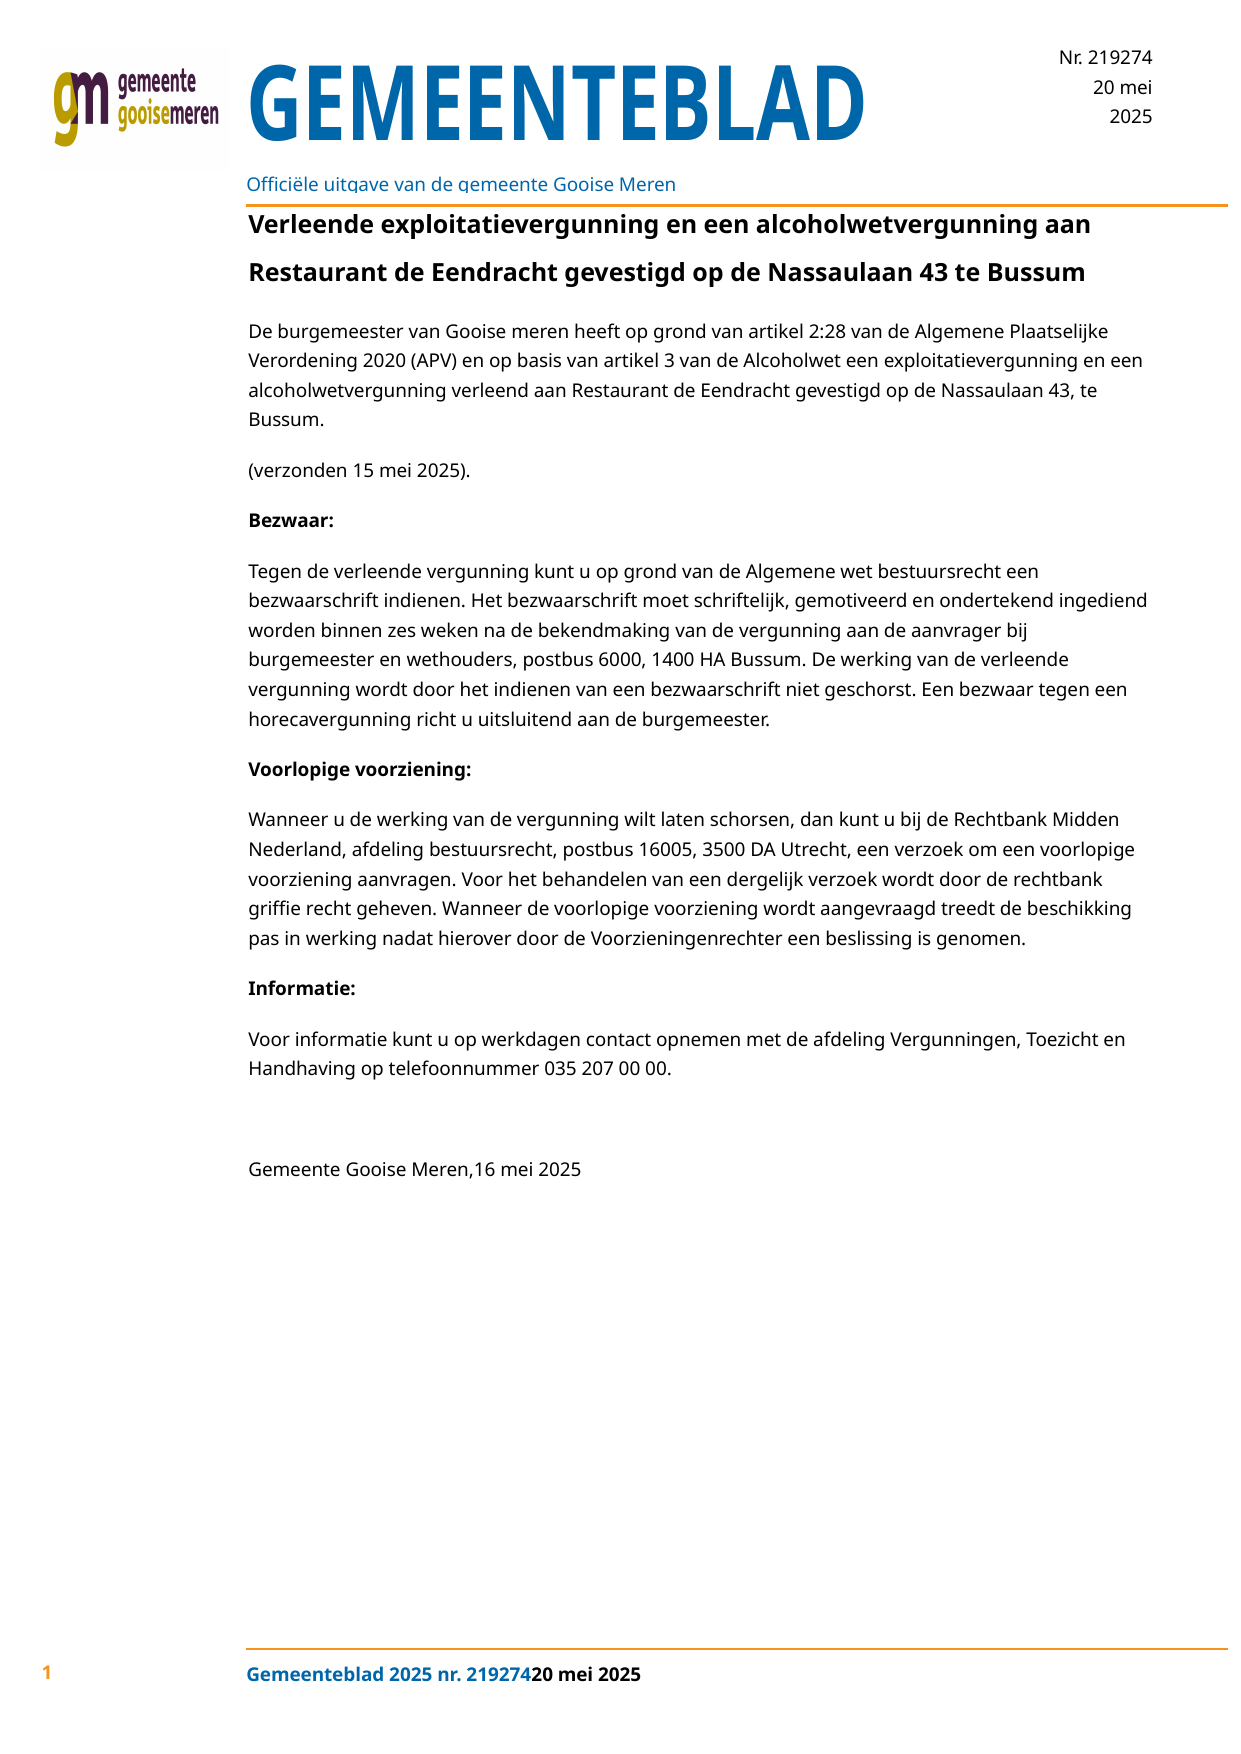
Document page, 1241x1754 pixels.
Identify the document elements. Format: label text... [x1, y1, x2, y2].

text Wanneer u de werking van de vergunning wilt laten schorsen, dan kunt u bij de Rechtbank Midden Nederland, afdeling bestuursrecht, postbus 16005, 3500 DA Utrecht, een verzoek om een voorlopige voorziening aanvragen. Voor het behandelen van een dergelijk verzoek wordt door de rechtbank griffie recht geheven. Wanneer de voorlopige voorziening wordt aangevraagd treedt de beschikking pas in werking nadat hierover door de Voorzieningenrechter een beslissing is genomen. [248, 807, 1152, 951]
text Verleende exploitatievergunning en een alcoholwetvergunning aan Restaurant de Eendracht gevestigd op de Nassaulaan 43 te Bussum [248, 207, 1152, 288]
text De burgemeester van Gooise meren heeft op grond van artikel 2:28 van de Algemene Plaatselijke Verordening 2020 (APV) en op basis van artikel 3 van de Alcoholwet een exploitatievergunning en een alcoholwetvergunning verleend aan Restaurant de Eendracht gevestigd op de Nassaulaan 43, te Bussum. [248, 318, 1152, 432]
picture [41, 47, 231, 172]
text Bezwaar: [248, 507, 1152, 533]
text Informatie: [248, 975, 1152, 1001]
text Voorlopige voorziening: [248, 756, 1152, 782]
text (verzonden 15 mei 2025). [248, 457, 1152, 483]
text Gemeente Gooise Meren,16 mei 2025 [248, 1156, 1152, 1182]
text Tegen de verleende vergunning kunt u op grond van de Algemene wet bestuursrecht een bezwaarschrift indienen. Het bezwaarschrift moet schriftelijk, gemotiveerd en ondertekend ingediend worden binnen zes weken na de bekendmaking van de vergunning aan de aanvrager bij burgemeester en wethouders, postbus 6000, 1400 HA Bussum. De werking van de verleende vergunning wordt door het indienen van een bezwaarschrift niet geschorst. Een bezwaar tegen een horecavergunning richt u uitsluitend aan de burgemeester. [248, 558, 1152, 732]
text Voor informatie kunt u op werkdagen contact opnemen met de afdeling Vergunningen, Toezicht en Handhaving op telefoonnummer 035 207 00 00. [248, 1026, 1152, 1081]
